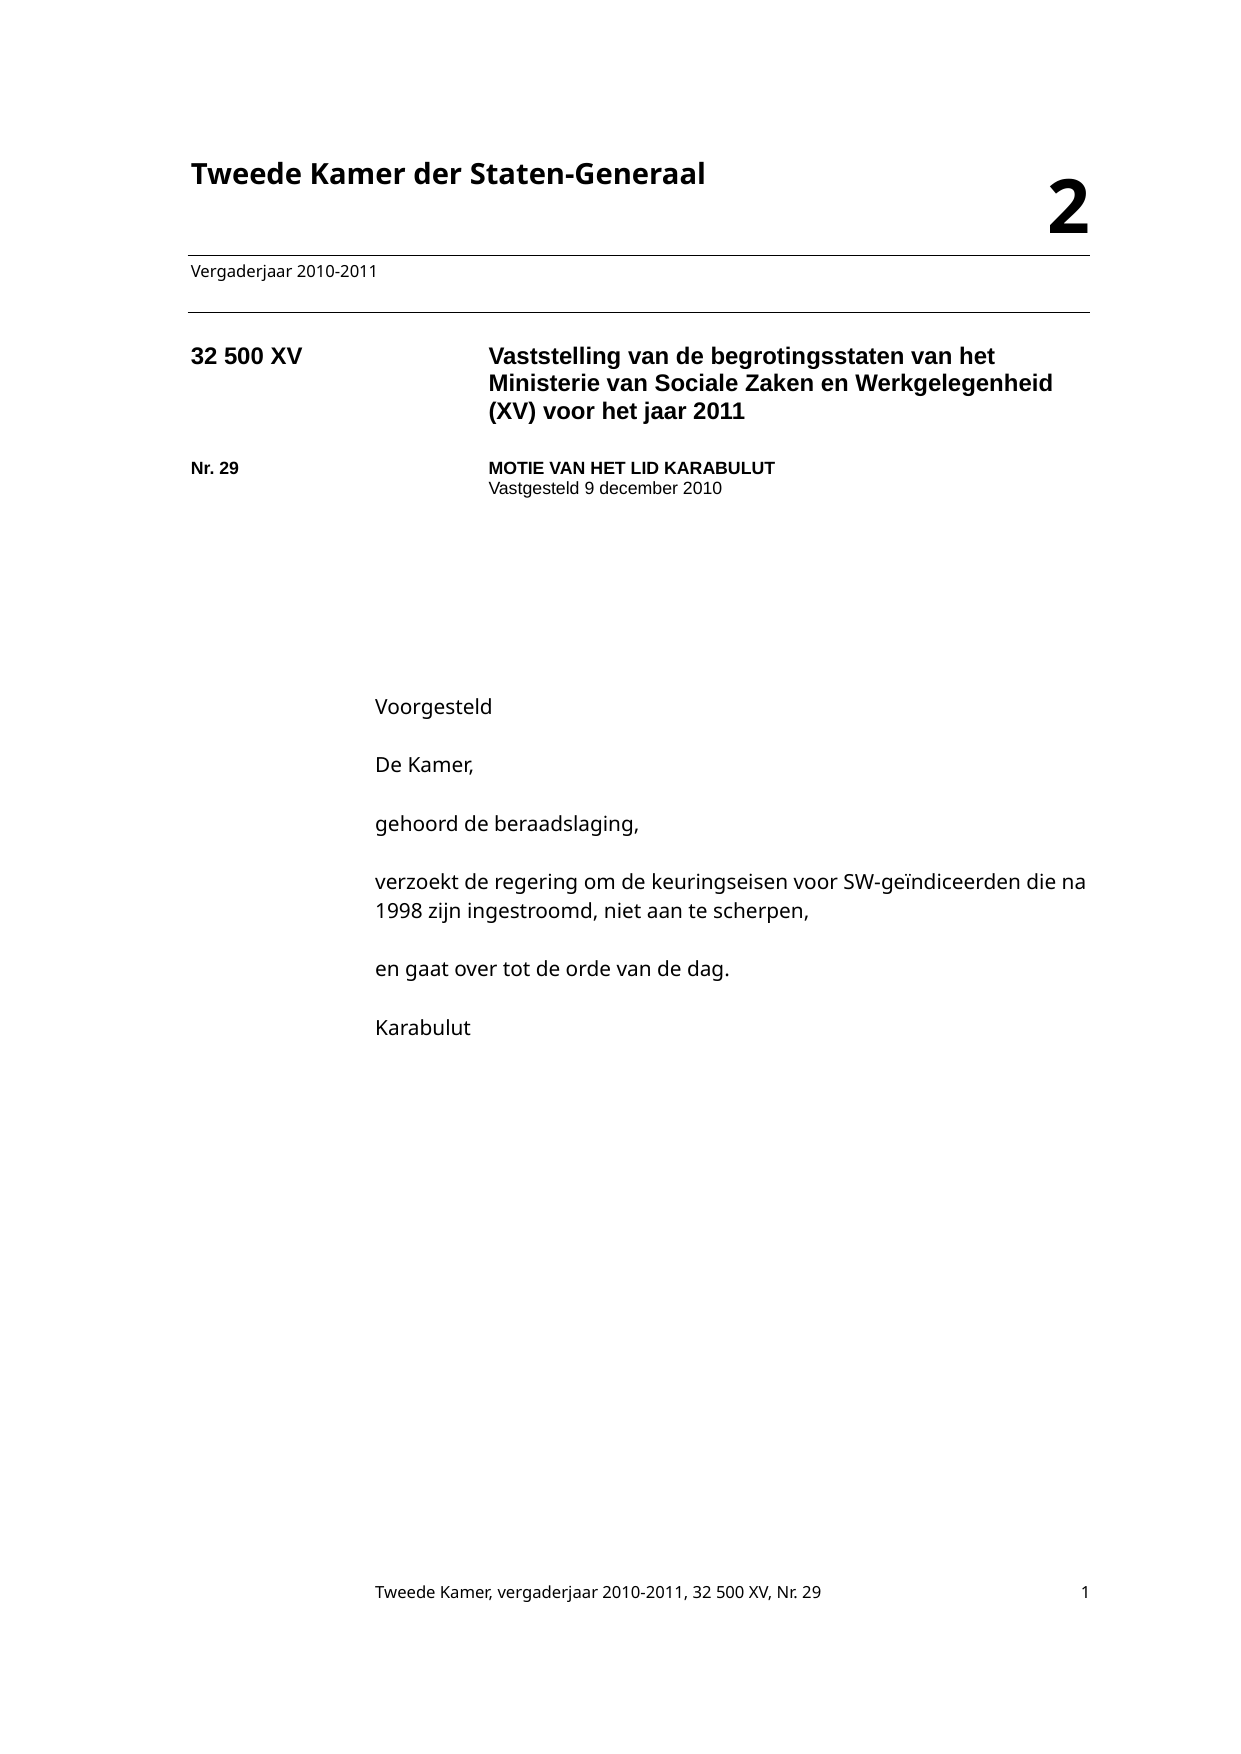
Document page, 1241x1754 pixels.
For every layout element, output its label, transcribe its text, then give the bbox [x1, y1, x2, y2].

table_cell [485, 256, 1090, 312]
text verzoekt de regering om de keuringseisen voor SW-geïndiceerden die na 1998 zijn ingestroomd, niet aan te scherpen, [375, 867, 1090, 924]
table_header 2 [910, 150, 1090, 255]
table_cell [188, 313, 485, 339]
table_header Tweede Kamer der Staten-Generaal [188, 150, 909, 255]
text Voorgesteld [375, 692, 1090, 721]
table_cell Vaststelling van de begrotingsstaten van het Ministerie van Sociale Zaken en Werkgelegenheid (XV) voor het jaar 2011 [485, 339, 1090, 454]
table_cell Nr. 29 [188, 455, 485, 573]
table_cell Vergaderjaar 2010-2011 [188, 256, 485, 312]
text en gaat over tot de orde van de dag. [375, 954, 1090, 983]
text Karabulut [375, 1013, 1090, 1041]
text gehoord de beraadslaging, [375, 809, 1090, 837]
table_cell 32 500 XV [188, 339, 485, 454]
table_cell MOTIE VAN HET LID KARABULUT Vastgesteld 9 december 2010 [485, 455, 1090, 573]
table_cell [485, 313, 1090, 339]
text De Kamer, [375, 751, 1090, 779]
